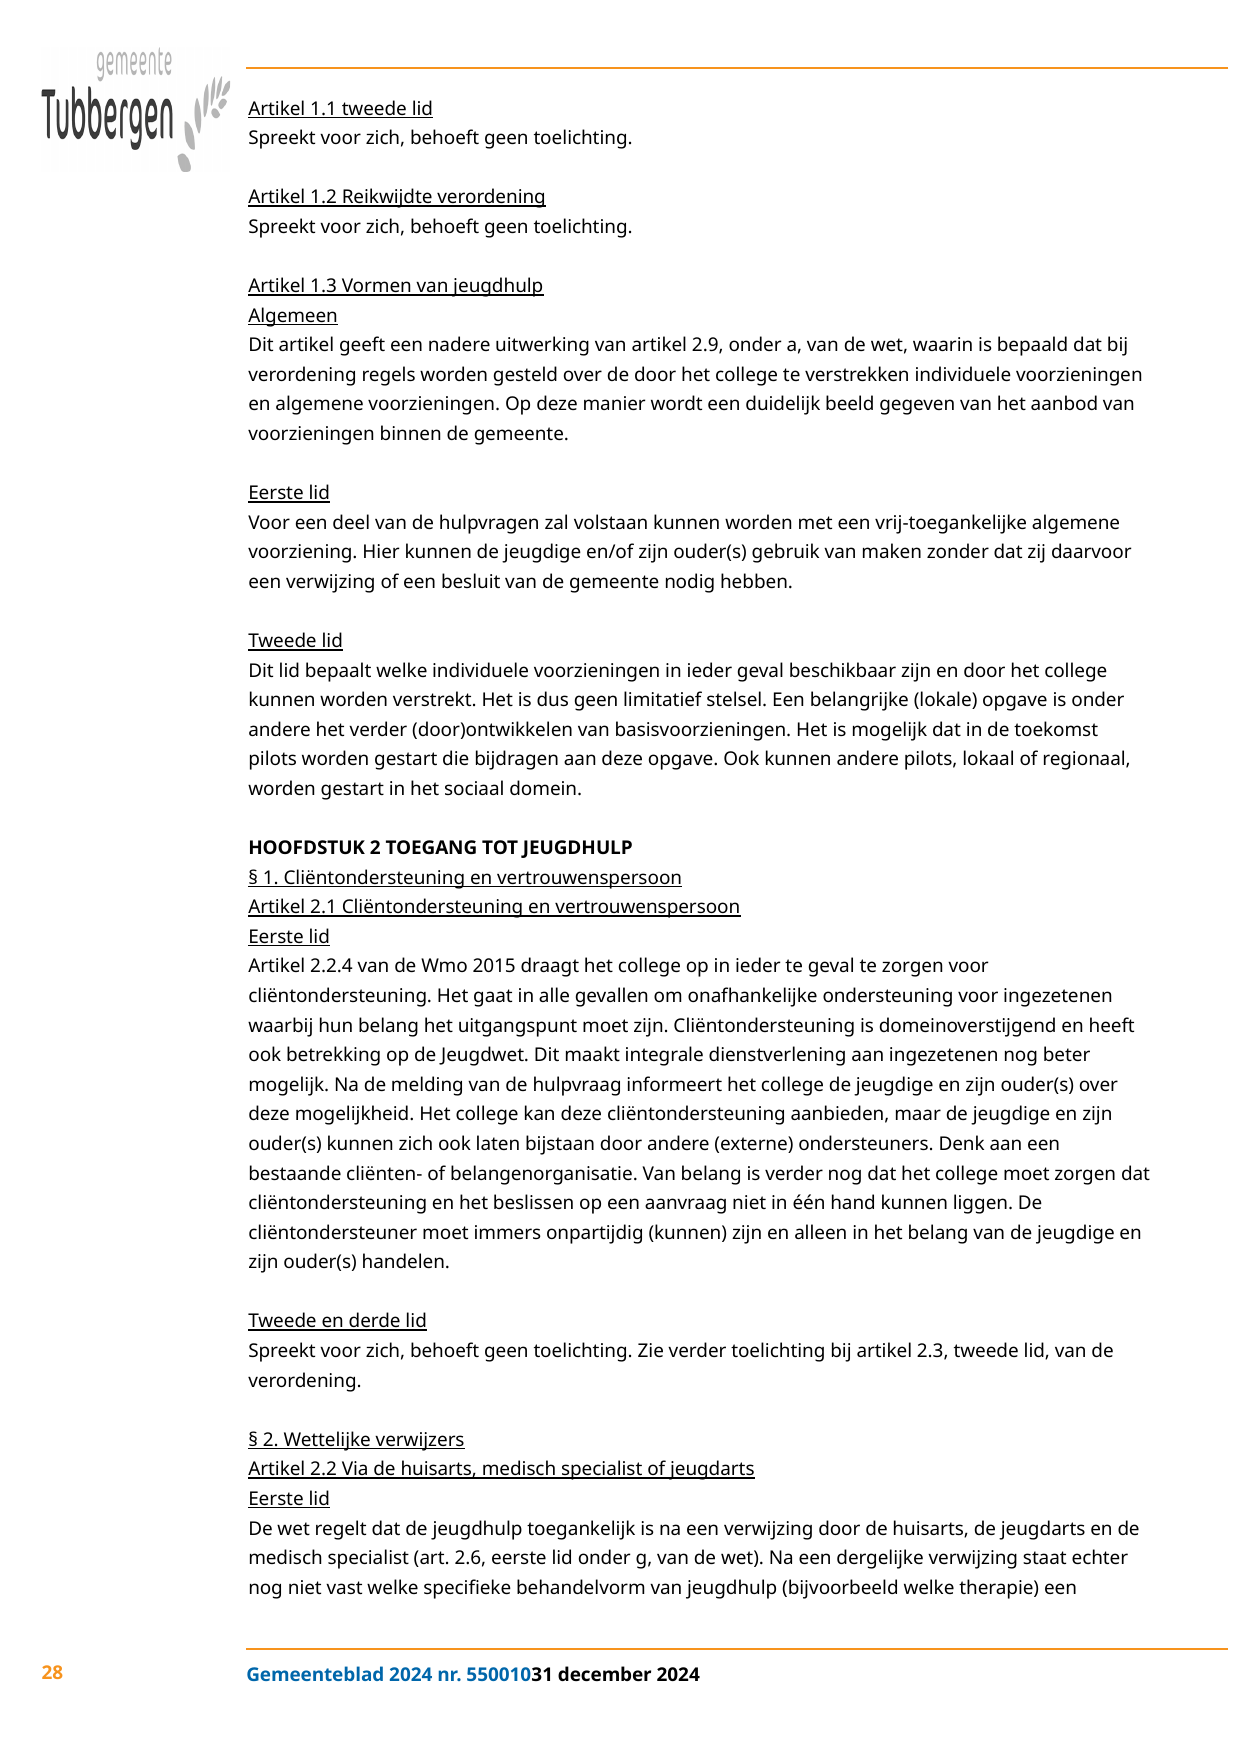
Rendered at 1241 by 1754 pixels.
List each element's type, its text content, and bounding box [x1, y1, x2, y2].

text Artikel 1.2 Reikwijdte verordening [248, 183, 1152, 209]
picture [41, 47, 231, 172]
text § 2. Wettelijke verwijzers [248, 1426, 1152, 1452]
text Spreekt voor zich, behoeft geen toelichting. Zie verder toelichting bij artikel 2.3, tweede lid, van de verordening. [248, 1337, 1152, 1393]
text Eerste lid [248, 479, 1152, 505]
text Artikel 1.3 Vormen van jeugdhulp [248, 272, 1152, 298]
text De wet regelt dat de jeugdhulp toegankelijk is na een verwijzing door de huisarts, de jeugdarts en de medisch specialist (art. 2.6, eerste lid onder g, van de wet). Na een dergelijke verwijzing staat echter nog niet vast welke specifieke behandelvorm van jeugdhulp (bijvoorbeeld welke therapie) een [248, 1515, 1152, 1600]
text Artikel 2.2 Via de huisarts, medisch specialist of jeugdarts [248, 1456, 1152, 1481]
text HOOFDSTUK 2 TOEGANG TOT JEUGDHULP [248, 834, 1152, 860]
text Spreekt voor zich, behoeft geen toelichting. [248, 213, 1152, 239]
text § 1. Cliëntondersteuning en vertrouwenspersoon [248, 864, 1152, 890]
text Eerste lid [248, 1485, 1152, 1511]
text Algemeen [248, 302, 1152, 328]
text Spreekt voor zich, behoeft geen toelichting. [248, 124, 1152, 150]
text Artikel 1.1 tweede lid [248, 95, 1152, 121]
text Voor een deel van de hulpvragen zal volstaan kunnen worden met een vrij-toegankelijke algemene voorziening. Hier kunnen de jeugdige en/of zijn ouder(s) gebruik van maken zonder dat zij daarvoor een verwijzing of een besluit van de gemeente nodig hebben. [248, 509, 1152, 594]
text Dit lid bepaalt welke individuele voorzieningen in ieder geval beschikbaar zijn en door het college kunnen worden verstrekt. Het is dus geen limitatief stelsel. Een belangrijke (lokale) opgave is onder andere het verder (door)ontwikkelen van basisvoorzieningen. Het is mogelijk dat in de toekomst pilots worden gestart die bijdragen aan deze opgave. Ook kunnen andere pilots, lokaal of regionaal, worden gestart in het sociaal domein. [248, 657, 1152, 801]
text Artikel 2.1 Cliëntondersteuning en vertrouwenspersoon [248, 893, 1152, 919]
text Eerste lid [248, 923, 1152, 949]
text Artikel 2.2.4 van de Wmo 2015 draagt het college op in ieder te geval te zorgen voor cliëntondersteuning. Het gaat in alle gevallen om onafhankelijke ondersteuning voor ingezetenen waarbij hun belang het uitgangspunt moet zijn. Cliëntondersteuning is domeinoverstijgend en heeft ook betrekking op de Jeugdwet. Dit maakt integrale dienstverlening aan ingezetenen nog beter mogelijk. Na de melding van de hulpvraag informeert het college de jeugdige en zijn ouder(s) over deze mogelijkheid. Het college kan deze cliëntondersteuning aanbieden, maar de jeugdige en zijn ouder(s) kunnen zich ook laten bijstaan door andere (externe) ondersteuners. Denk aan een bestaande cliënten- of belangenorganisatie. Van belang is verder nog dat het college moet zorgen dat cliëntondersteuning en het beslissen op een aanvraag niet in één hand kunnen liggen. De cliëntondersteuner moet immers onpartijdig (kunnen) zijn en alleen in het belang van de jeugdige en zijn ouder(s) handelen. [248, 953, 1152, 1274]
text Tweede en derde lid [248, 1308, 1152, 1333]
text Tweede lid [248, 627, 1152, 653]
text Dit artikel geeft een nadere uitwerking van artikel 2.9, onder a, van de wet, waarin is bepaald dat bij verordening regels worden gesteld over de door het college te verstrekken individuele voorzieningen en algemene voorzieningen. Op deze manier wordt een duidelijk beeld gegeven van het aanbod van voorzieningen binnen de gemeente. [248, 331, 1152, 446]
